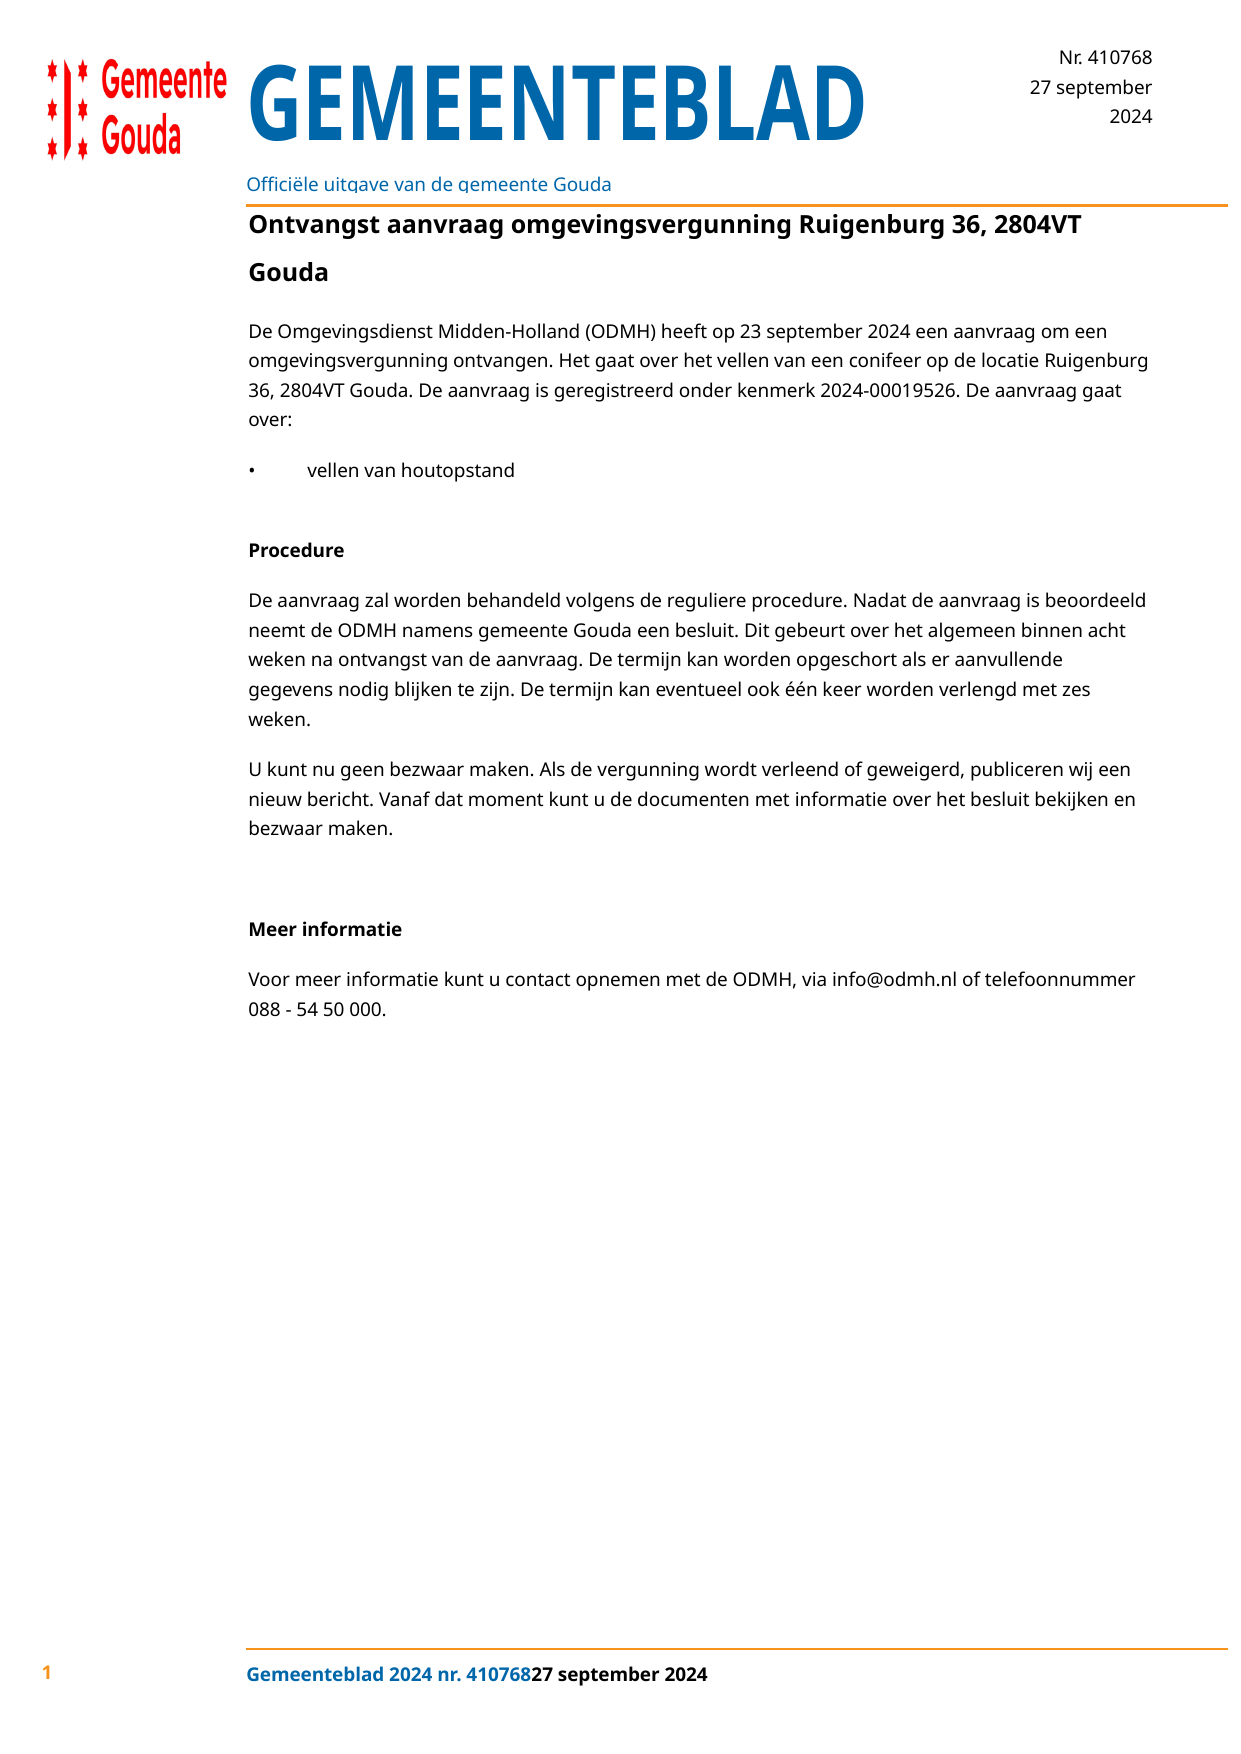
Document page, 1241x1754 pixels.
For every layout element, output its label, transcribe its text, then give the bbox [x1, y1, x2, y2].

picture [41, 47, 231, 172]
list vellen van houtopstand [248, 457, 1152, 483]
text Procedure [248, 537, 1152, 563]
text Voor meer informatie kunt u contact opnemen met de ODMH, via info@odmh.nl of telefoonnummer 088 - 54 50 000. [248, 967, 1152, 1022]
text Ontvangst aanvraag omgevingsvergunning Ruigenburg 36, 2804VT Gouda [248, 207, 1152, 288]
text De aanvraag zal worden behandeld volgens de reguliere procedure. Nadat de aanvraag is beoordeeld neemt de ODMH namens gemeente Gouda een besluit. Dit gebeurt over het algemeen binnen acht weken na ontvangst van de aanvraag. De termijn kan worden opgeschort als er aanvullende gegevens nodig blijken te zijn. De termijn kan eventueel ook één keer worden verlengd met zes weken. [248, 587, 1152, 732]
text De Omgevingsdienst Midden-Holland (ODMH) heeft op 23 september 2024 een aanvraag om een omgevingsvergunning ontvangen. Het gaat over het vellen van een conifeer op de locatie Ruigenburg 36, 2804VT Gouda. De aanvraag is geregistreerd onder kenmerk 2024-00019526. De aanvraag gaat over: [248, 318, 1152, 432]
text U kunt nu geen bezwaar maken. Als de vergunning wordt verleend of geweigerd, publiceren wij een nieuw bericht. Vanaf dat moment kunt u de documenten met informatie over het besluit bekijken en bezwaar maken. [248, 756, 1152, 841]
text Meer informatie [248, 916, 1152, 942]
